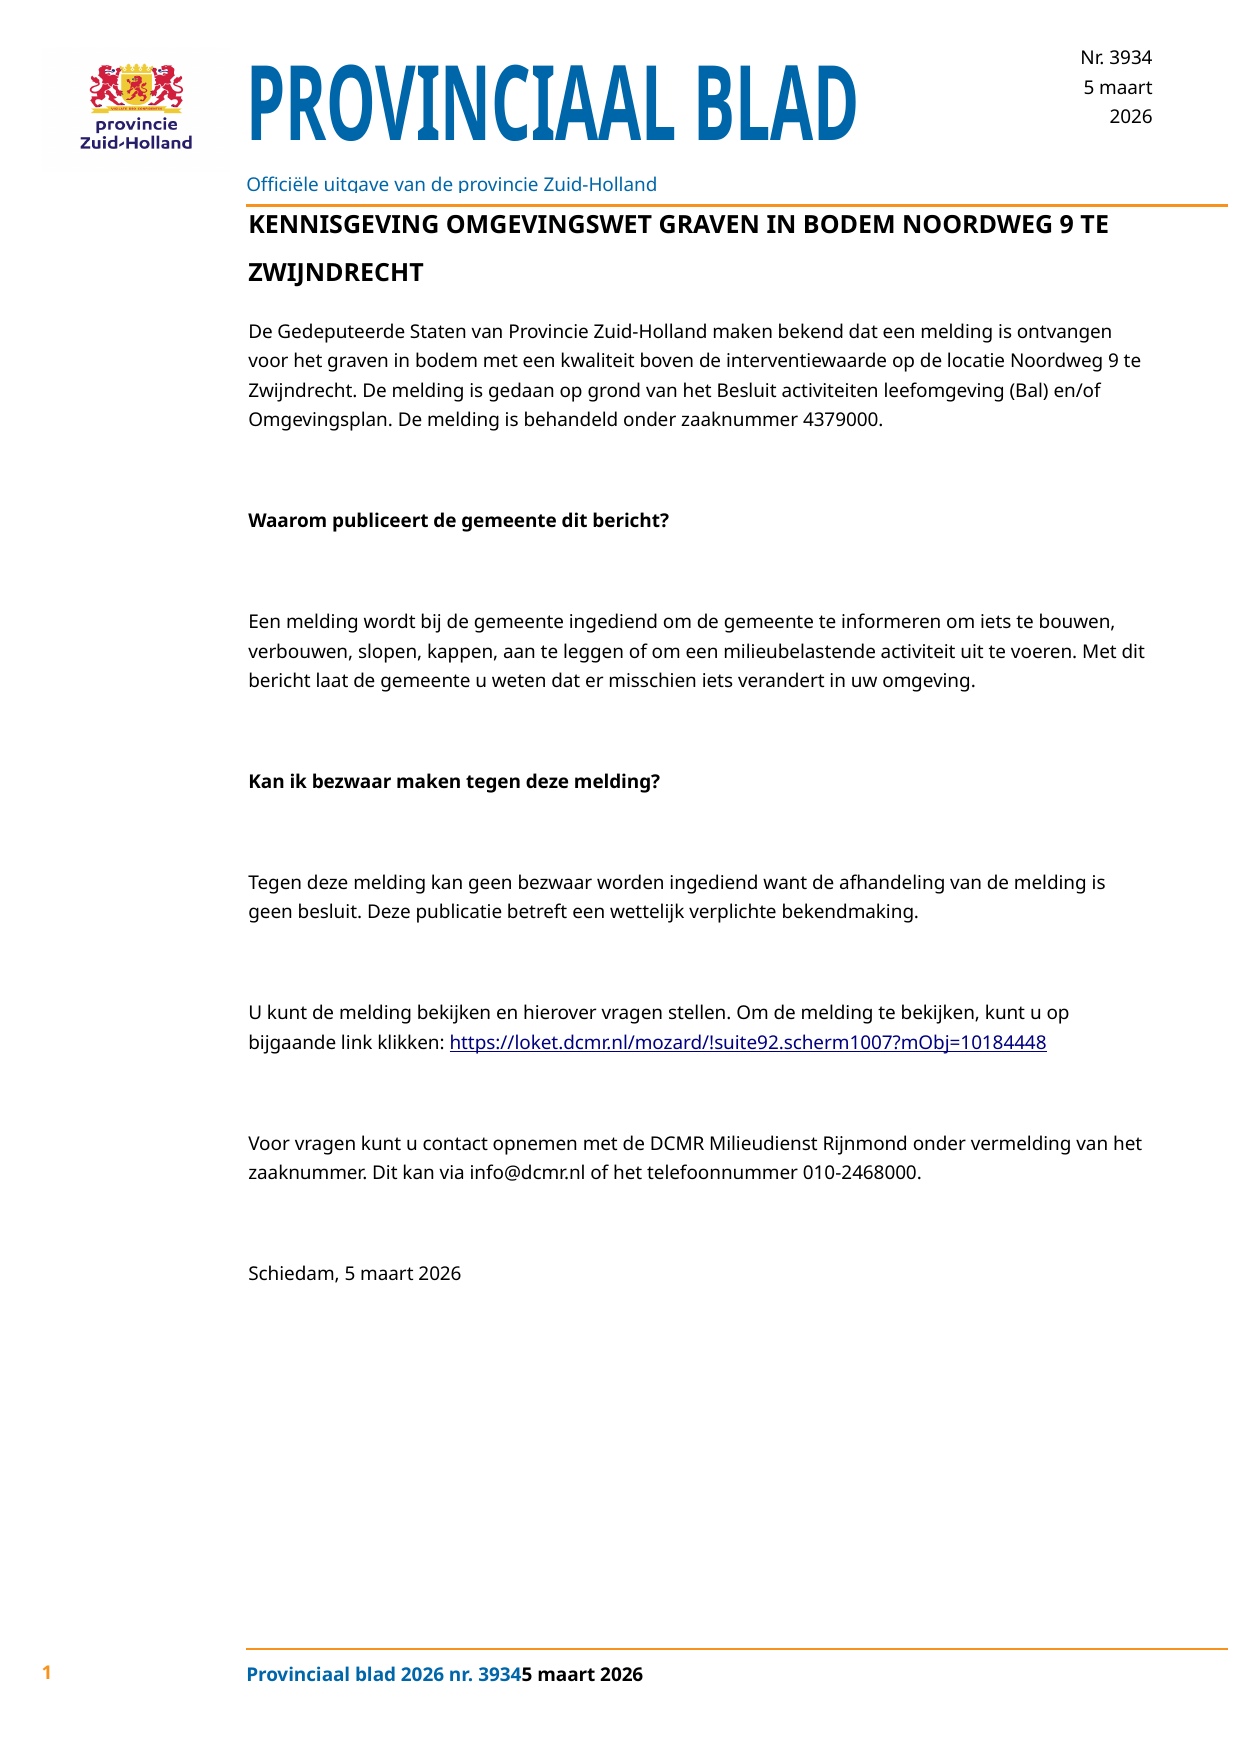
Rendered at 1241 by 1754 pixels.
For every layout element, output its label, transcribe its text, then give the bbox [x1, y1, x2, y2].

picture [41, 47, 231, 172]
text De Gedeputeerde Staten van Provincie Zuid-Holland maken bekend dat een melding is ontvangen voor het graven in bodem met een kwaliteit boven de interventiewaarde op de locatie Noordweg 9 te Zwijndrecht. De melding is gedaan op grond van het Besluit activiteiten leefomgeving (Bal) en/of Omgevingsplan. De melding is behandeld onder zaaknummer 4379000. [248, 318, 1152, 432]
text U kunt de melding bekijken en hierover vragen stellen. Om de melding te bekijken, kunt u op bijgaande link klikken: https://loket.dcmr.nl/mozard/!suite92.scherm1007?mObj=10184448 [248, 999, 1152, 1055]
text Kan ik bezwaar maken tegen deze melding? [248, 768, 1152, 794]
text Waarom publiceert de gemeente dit bericht? [248, 507, 1152, 533]
text Een melding wordt bij de gemeente ingediend om de gemeente te informeren om iets te bouwen, verbouwen, slopen, kappen, aan te leggen of om een milieubelastende activiteit uit te voeren. Met dit bericht laat de gemeente u weten dat er misschien iets verandert in uw omgeving. [248, 608, 1152, 693]
text Schiedam, 5 maart 2026 [248, 1260, 1152, 1286]
text KENNISGEVING OMGEVINGSWET GRAVEN IN BODEM NOORDWEG 9 TE ZWIJNDRECHT [248, 207, 1152, 288]
text Tegen deze melding kan geen bezwaar worden ingediend want de afhandeling van de melding is geen besluit. Deze publicatie betreft een wettelijk verplichte bekendmaking. [248, 869, 1152, 924]
text Voor vragen kunt u contact opnemen met de DCMR Milieudienst Rijnmond onder vermelding van het zaaknummer. Dit kan via info@dcmr.nl of het telefoonnummer 010‑2468000. [248, 1130, 1152, 1185]
